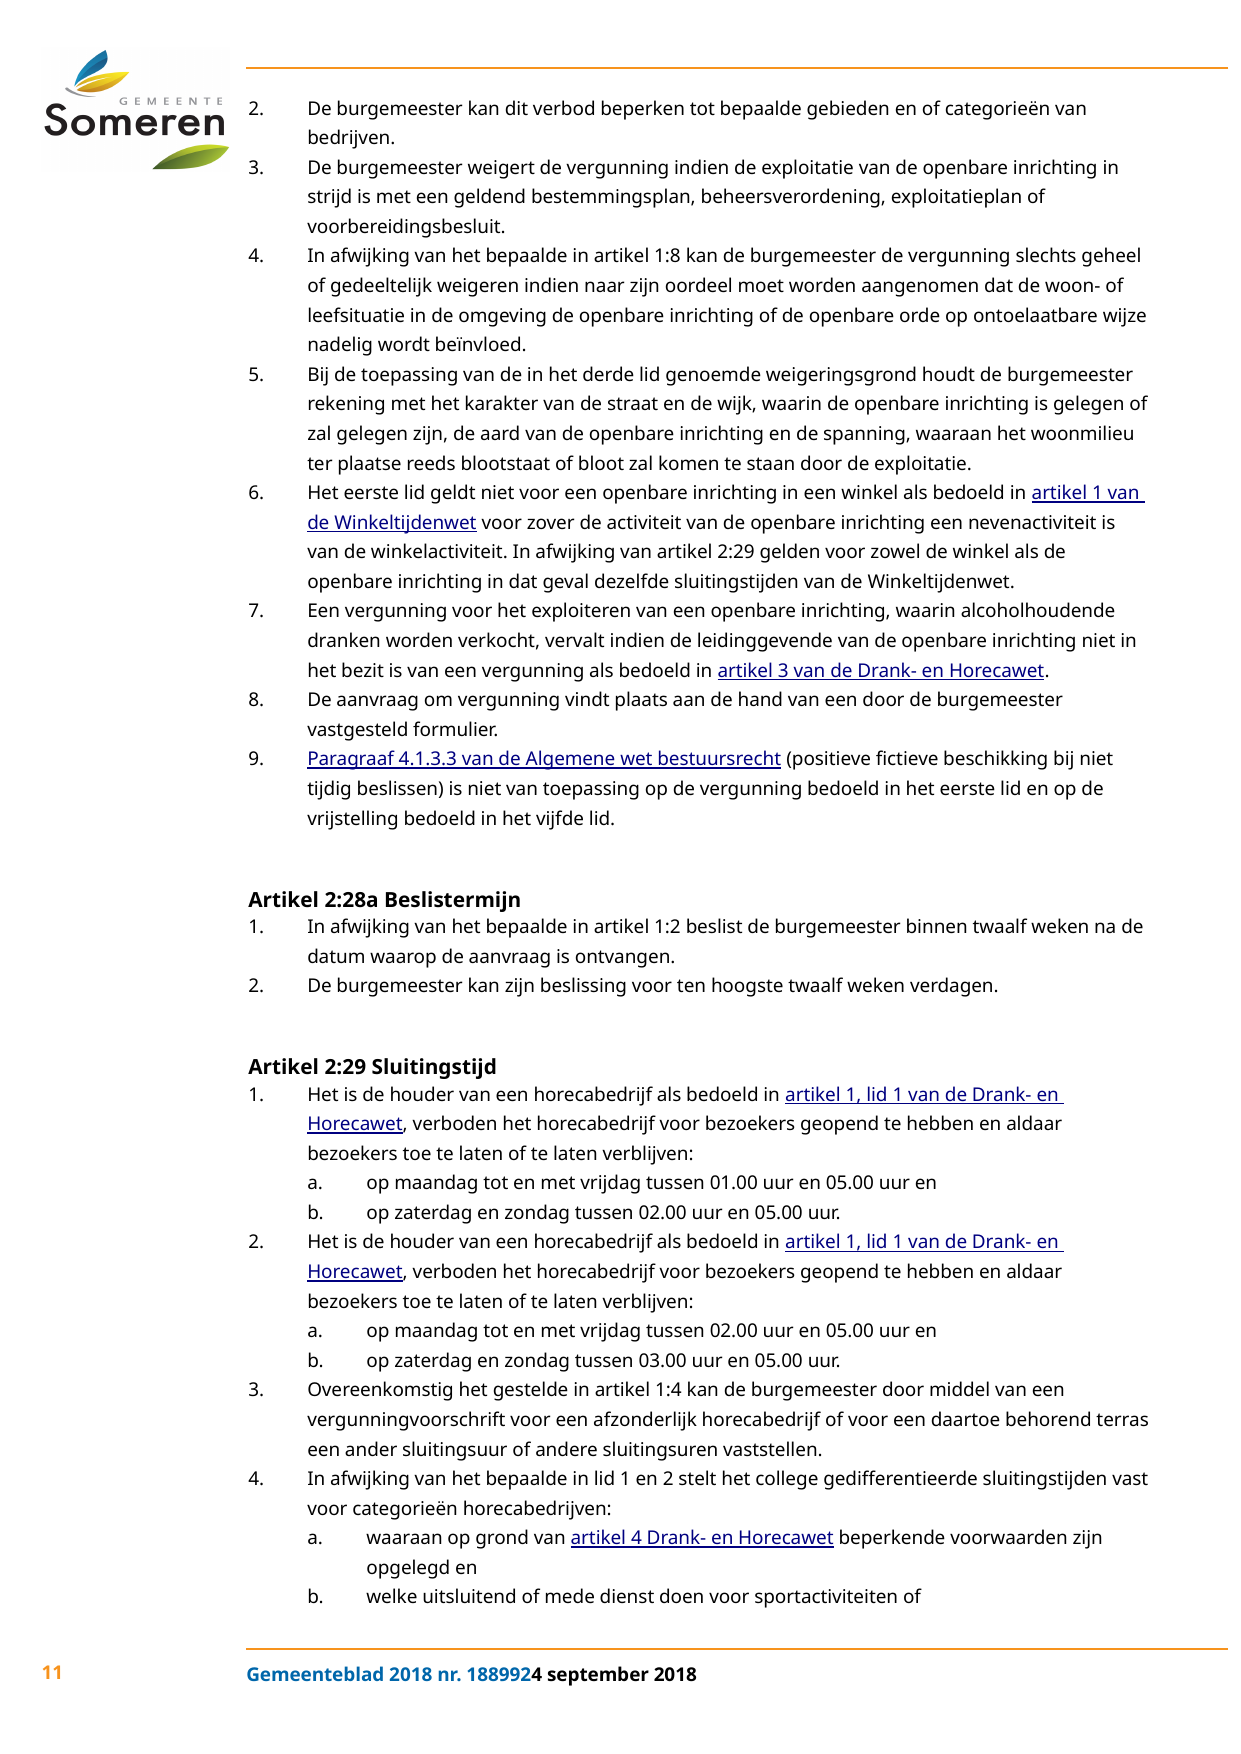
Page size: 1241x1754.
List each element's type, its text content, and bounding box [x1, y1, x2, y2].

list De burgemeester kan zijn beslissing voor ten hoogste twaalf weken verdagen. [248, 972, 1152, 998]
list op zaterdag en zondag tussen 03.00 uur en 05.00 uur. [307, 1347, 1152, 1373]
list In afwijking van het bepaalde in artikel 1:2 beslist de burgemeester binnen twaalf weken na de datum waarop de aanvraag is ontvangen. [248, 913, 1152, 968]
list Overeenkomstig het gestelde in artikel 1:4 kan de burgemeester door middel van een vergunningvoorschrift voor een afzonderlijk horecabedrijf of voor een daartoe behorend terras een ander sluitingsuur of andere sluitingsuren vaststellen. [248, 1377, 1152, 1462]
list waaraan op grond van artikel 4 Drank- en Horecawet beperkende voorwaarden zijn opgelegd en [307, 1524, 1152, 1580]
text Artikel 2:28a Beslistermijn [248, 885, 1152, 913]
list Paragraaf 4.1.3.3 van de Algemene wet bestuursrecht (positieve fictieve beschikking bij niet tijdig beslissen) is niet van toepassing op de vergunning bedoeld in het eerste lid en op de vrijstelling bedoeld in het vijfde lid. [248, 746, 1152, 831]
list Het is de houder van een horecabedrijf als bedoeld in artikel 1, lid 1 van de Drank- en Horecawet, verboden het horecabedrijf voor bezoekers geopend te hebben en aldaar bezoekers toe te laten of te laten verblijven: [248, 1081, 1152, 1166]
picture [41, 47, 231, 172]
list In afwijking van het bepaalde in artikel 1:8 kan de burgemeester de vergunning slechts geheel of gedeeltelijk weigeren indien naar zijn oordeel moet worden aangenomen dat de woon- of leefsituatie in de omgeving de openbare inrichting of de openbare orde op ontoelaatbare wijze nadelig wordt beïnvloed. [248, 243, 1152, 357]
list op maandag tot en met vrijdag tussen 02.00 uur en 05.00 uur en [307, 1317, 1152, 1343]
list In afwijking van het bepaalde in lid 1 en 2 stelt het college gedifferentieerde sluitingstijden vast voor categorieën horecabedrijven: [248, 1465, 1152, 1521]
text Artikel 2:29 Sluitingstijd [248, 1052, 1152, 1081]
list op zaterdag en zondag tussen 02.00 uur en 05.00 uur. [307, 1199, 1152, 1225]
list Het is de houder van een horecabedrijf als bedoeld in artikel 1, lid 1 van de Drank- en Horecawet, verboden het horecabedrijf voor bezoekers geopend te hebben en aldaar bezoekers toe te laten of te laten verblijven: [248, 1229, 1152, 1314]
list Het eerste lid geldt niet voor een openbare inrichting in een winkel als bedoeld in artikel 1 van de Winkeltijdenwet voor zover de activiteit van de openbare inrichting een nevenactiviteit is van de winkelactiviteit. In afwijking van artikel 2:29 gelden voor zowel de winkel als de openbare inrichting in dat geval dezelfde sluitingstijden van de Winkeltijdenwet. [248, 479, 1152, 594]
list op maandag tot en met vrijdag tussen 01.00 uur en 05.00 uur en [307, 1169, 1152, 1195]
list welke uitsluitend of mede dienst doen voor sportactiviteiten of [307, 1584, 1152, 1609]
list De burgemeester weigert de vergunning indien de exploitatie van de openbare inrichting in strijd is met een geldend bestemmingsplan, beheersverordening, exploitatieplan of voorbereidingsbesluit. [248, 154, 1152, 239]
list De aanvraag om vergunning vindt plaats aan de hand van een door de burgemeester vastgesteld formulier. [248, 686, 1152, 742]
list Een vergunning voor het exploiteren van een openbare inrichting, waarin alcoholhoudende dranken worden verkocht, vervalt indien de leidinggevende van de openbare inrichting niet in het bezit is van een vergunning als bedoeld in artikel 3 van de Drank- en Horecawet. [248, 598, 1152, 683]
list De burgemeester kan dit verbod beperken tot bepaalde gebieden en of categorieën van bedrijven. [248, 95, 1152, 150]
list Bij de toepassing van de in het derde lid genoemde weigeringsgrond houdt de burgemeester rekening met het karakter van de straat en de wijk, waarin de openbare inrichting is gelegen of zal gelegen zijn, de aard van de openbare inrichting en de spanning, waaraan het woonmilieu ter plaatse reeds blootstaat of bloot zal komen te staan door de exploitatie. [248, 361, 1152, 476]
